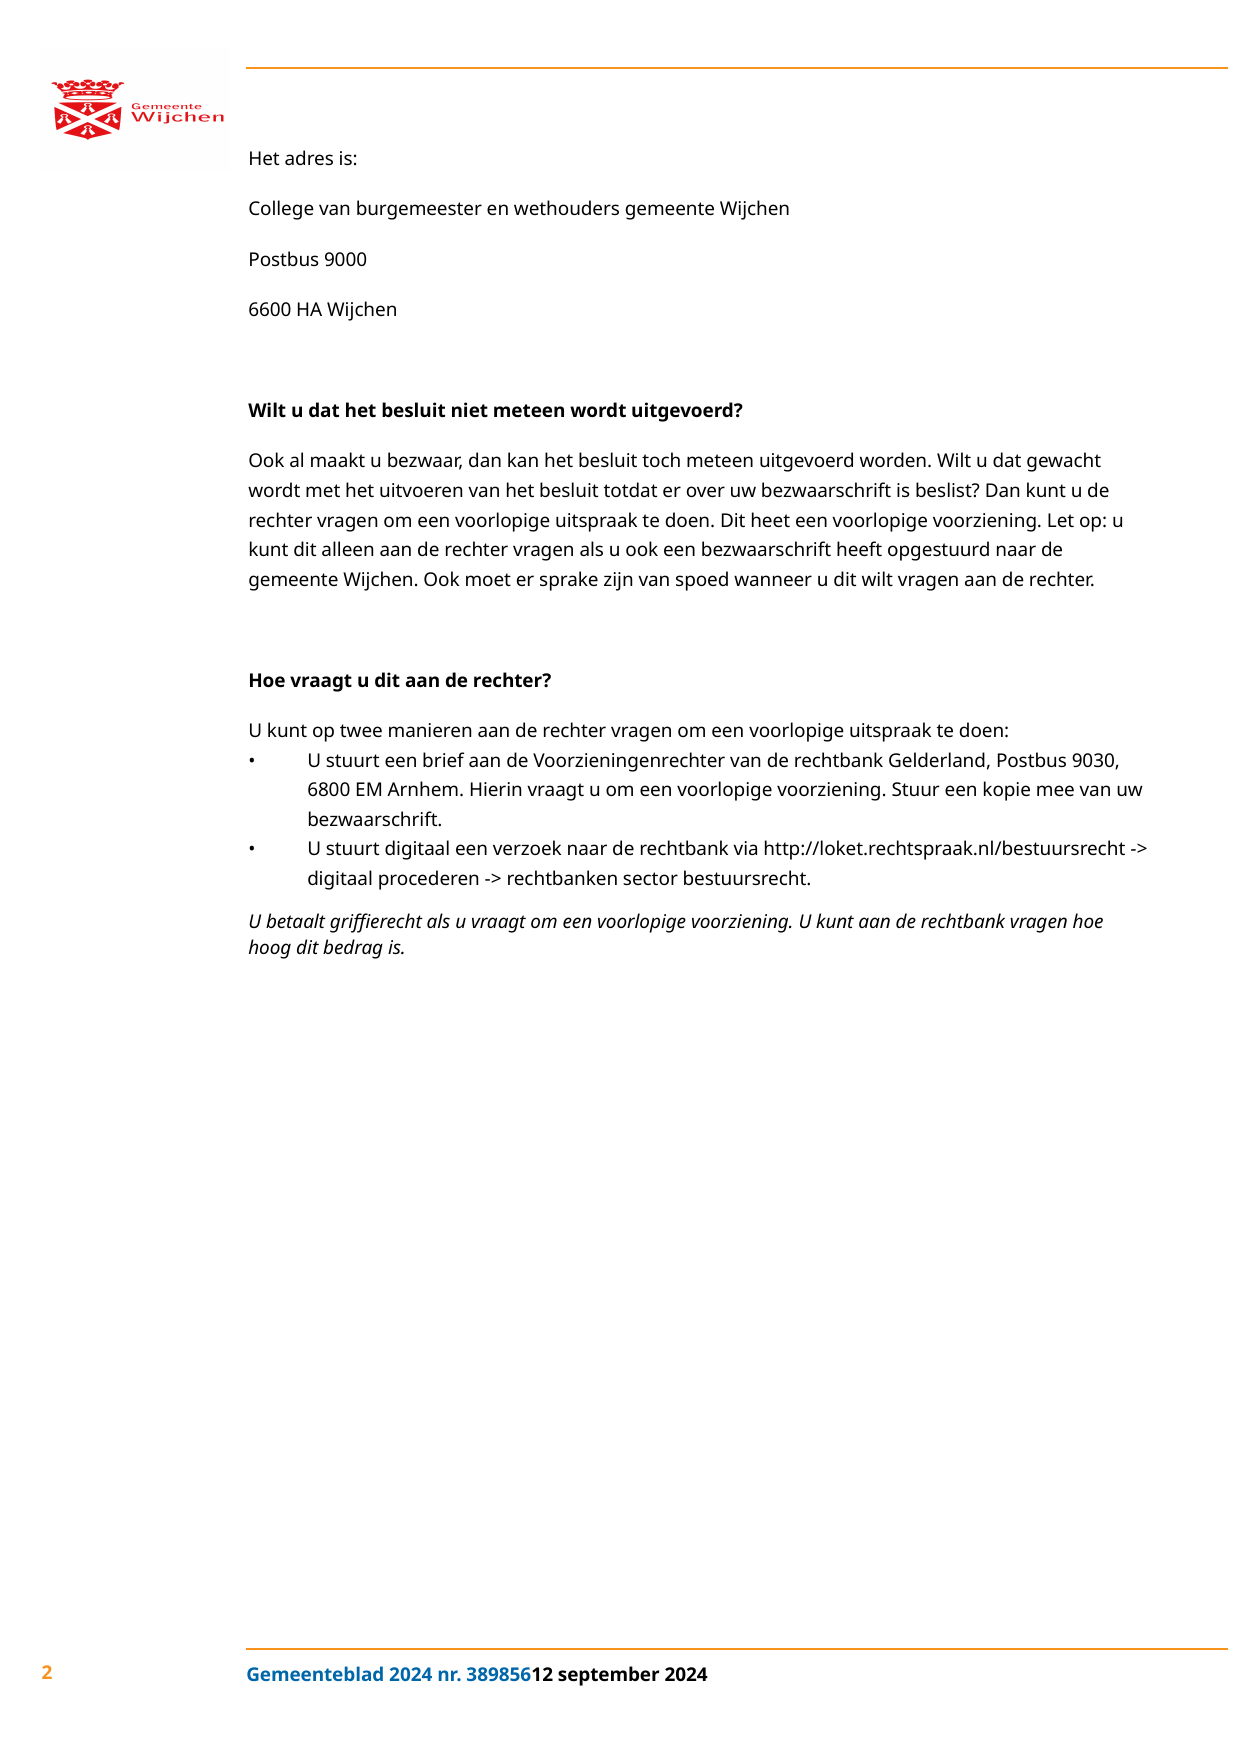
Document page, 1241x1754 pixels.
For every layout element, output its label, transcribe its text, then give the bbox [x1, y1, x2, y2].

text Wilt u dat het besluit niet meteen wordt uitgevoerd? [248, 397, 1152, 423]
text College van burgemeester en wethouders gemeente Wijchen [248, 196, 1152, 221]
text 6600 HA Wijchen [248, 296, 1152, 322]
text Ook al maakt u bezwaar, dan kan het besluit toch meteen uitgevoerd worden. Wilt u dat gewacht wordt met het uitvoeren van het besluit totdat er over uw bezwaarschrift is beslist? Dan kunt u de rechter vragen om een voorlopige uitspraak te doen. Dit heet een voorlopige voorziening. Let op: u kunt dit alleen aan de rechter vragen als u ook een bezwaarschrift heeft opgestuurd naar de gemeente Wijchen. Ook moet er sprake zijn van spoed wanneer u dit wilt vragen aan de rechter. [248, 448, 1152, 592]
text Hoe vraagt u dit aan de rechter? [248, 667, 1152, 693]
text U kunt op twee manieren aan de rechter vragen om een voorlopige uitspraak te doen: [248, 717, 1152, 743]
list U stuurt digitaal een verzoek naar de rechtbank via http://loket.rechtspraak.nl/bestuursrecht -> digitaal procederen -> rechtbanken sector bestuursrecht. [248, 836, 1152, 891]
list U stuurt een brief aan de Voorzieningenrechter van de rechtbank Gelderland, Postbus 9030, 6800 EM Arnhem. Hierin vraagt u om een voorlopige voorziening. Stuur een kopie mee van uw bezwaarschrift. [248, 747, 1152, 832]
picture [41, 47, 231, 172]
text Postbus 9000 [248, 246, 1152, 272]
text U betaalt griffierecht als u vraagt om een voorlopige voorziening. U kunt aan de rechtbank vragen hoe hoog dit bedrag is. [248, 908, 1152, 960]
text Het adres is: [248, 145, 1152, 171]
